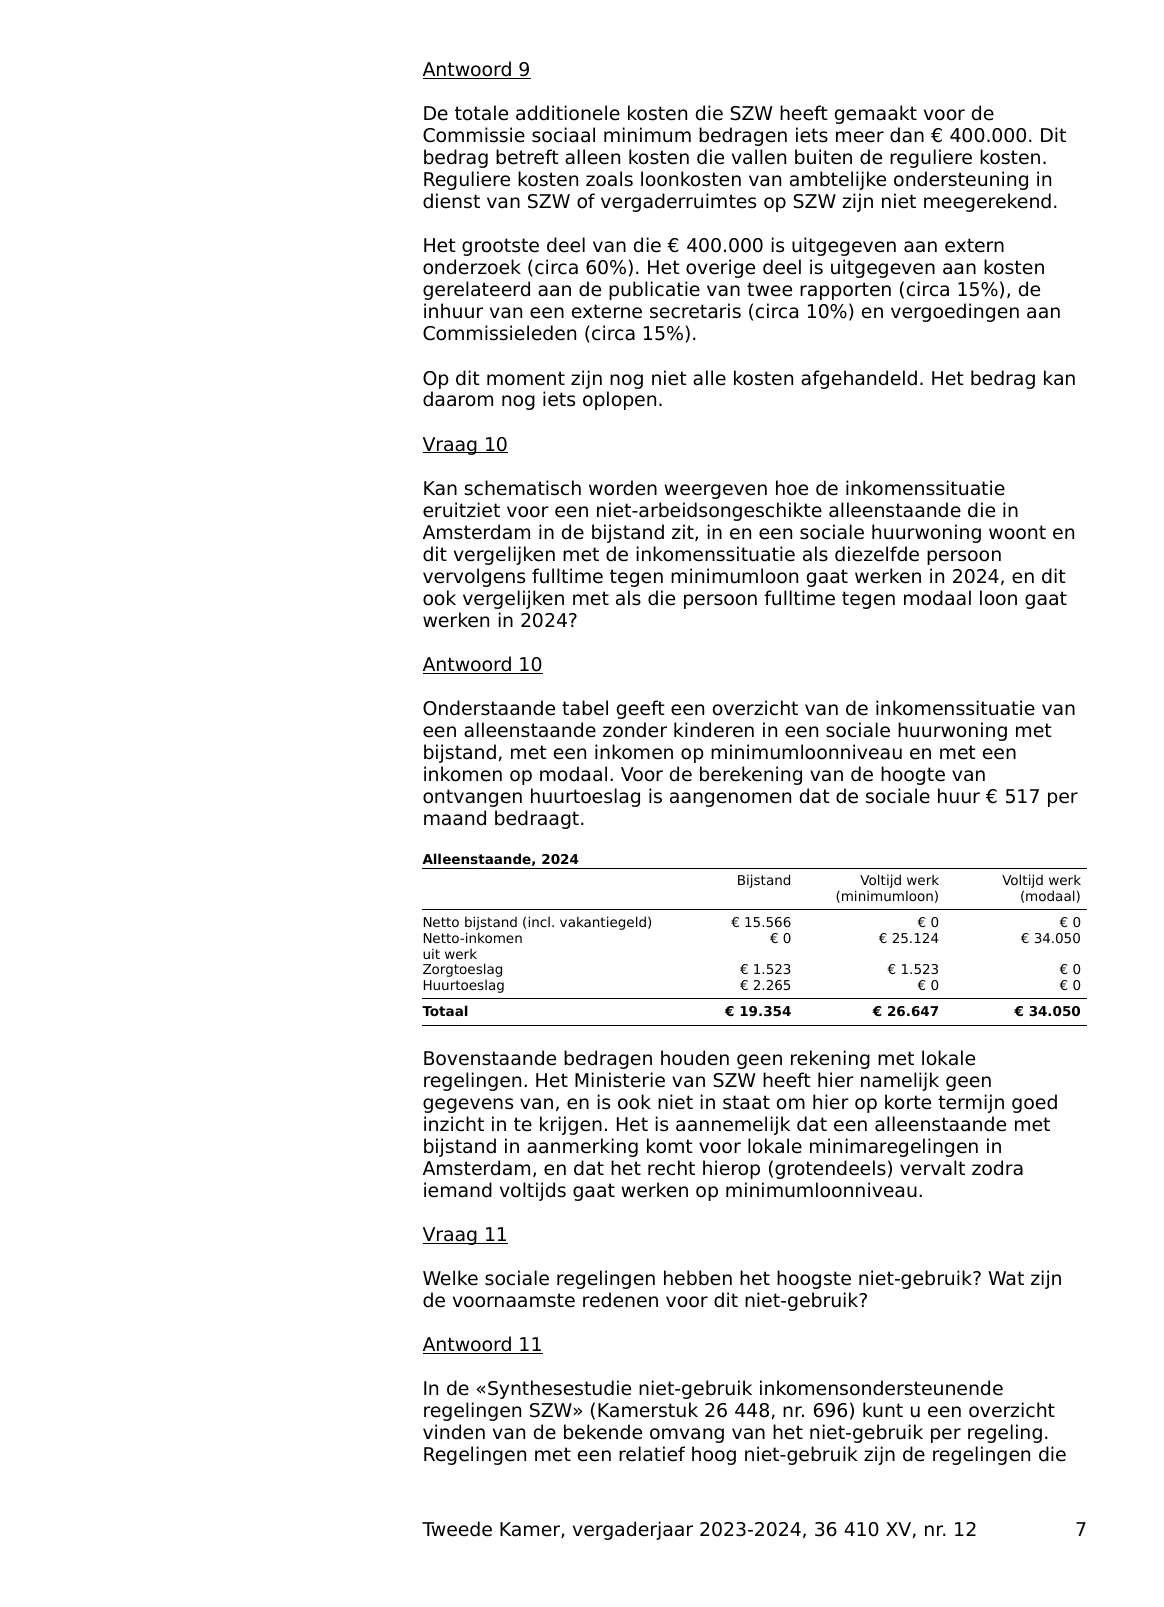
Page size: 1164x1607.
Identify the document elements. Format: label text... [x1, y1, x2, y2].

table_cell € 2.265 [679, 978, 797, 998]
table_cell € 19.354 [679, 999, 797, 1024]
table_cell € 0 [945, 978, 1087, 998]
table_cell € 0 [945, 962, 1087, 978]
table_cell € 0 [945, 910, 1087, 931]
text De totale additionele kosten die SZW heeft gemaakt voor de Commissie sociaal minimum bedragen iets meer dan € 400.000. Dit bedrag betreft alleen kosten die vallen buiten de reguliere kosten. Reguliere kosten zoals loonkosten van ambtelijke ondersteuning in dienst van SZW of vergaderruimtes op SZW zijn niet meegerekend. [422, 103, 1087, 213]
subtitle Antwoord 9 [422, 59, 1087, 81]
table_header Alleenstaande, 2024 [422, 852, 1087, 867]
text Bovenstaande bedragen houden geen rekening met lokale regelingen. Het Ministerie van SZW heeft hier namelijk geen gegevens van, en is ook niet in staat om hier op korte termijn goed inzicht in te krijgen. Het is aannemelijk dat een alleenstaande met bijstand in aanmerking komt voor lokale minimaregelingen in Amsterdam, en dat het recht hierop (grotendeels) vervalt zodra iemand voltijds gaat werken op minimumloonniveau. [422, 1048, 1087, 1202]
text Welke sociale regelingen hebben het hoogste niet-gebruik? Wat zijn de voornaamste redenen voor dit niet-gebruik? [422, 1268, 1087, 1312]
text In de «Synthesestudie niet-gebruik inkomensondersteunende regelingen SZW» (Kamerstuk 26 448, nr. 696) kunt u een overzicht vinden van de bekende omvang van het niet-gebruik per regeling. Regelingen met een relatief hoog niet-gebruik zijn de regelingen die [422, 1378, 1087, 1466]
table_cell € 34.050 [945, 931, 1087, 962]
subtitle Vraag 10 [422, 433, 1087, 456]
table_cell Zorgtoeslag [422, 962, 679, 978]
table_cell € 1.523 [679, 962, 797, 978]
table_cell € 26.647 [797, 999, 945, 1024]
table_cell € 15.566 [679, 910, 797, 931]
table_cell Totaal [422, 999, 679, 1024]
text Het grootste deel van die € 400.000 is uitgegeven aan extern onderzoek (circa 60%). Het overige deel is uitgegeven aan kosten gerelateerd aan de publicatie van twee rapporten (circa 15%), de inhuur van een externe secretaris (circa 10%) en vergoedingen aan Commissieleden (circa 15%). [422, 235, 1087, 345]
table_cell € 0 [797, 910, 945, 931]
table_cell € 0 [679, 931, 797, 962]
subtitle Vraag 11 [422, 1224, 1087, 1246]
table_cell € 34.050 [945, 999, 1087, 1024]
text Onderstaande tabel geeft een overzicht van de inkomenssituatie van een alleenstaande zonder kinderen in een sociale huurwoning met bijstand, met een inkomen op minimumloonniveau en met een inkomen op modaal. Voor de berekening van de hoogte van ontvangen huurtoeslag is aangenomen dat de sociale huur € 517 per maand bedraagt. [422, 698, 1087, 830]
table_cell € 25.124 [797, 931, 945, 962]
table_cell € 1.523 [797, 962, 945, 978]
subtitle Antwoord 11 [422, 1334, 1087, 1356]
table_cell Bijstand [679, 869, 797, 909]
text Kan schematisch worden weergeven hoe de inkomenssituatie eruitziet voor een niet-arbeidsongeschikte alleenstaande die in Amsterdam in de bijstand zit, in en een sociale huurwoning woont en dit vergelijken met de inkomenssituatie als diezelfde persoon vervolgens fulltime tegen minimumloon gaat werken in 2024, en dit ook vergelijken met als die persoon fulltime tegen modaal loon gaat werken in 2024? [422, 478, 1087, 632]
subtitle Antwoord 10 [422, 654, 1087, 676]
table_cell Voltijd werk (modaal) [945, 869, 1087, 909]
table_cell Voltijd werk (minimumloon) [797, 869, 945, 909]
table_cell € 0 [797, 978, 945, 998]
table_cell Netto bijstand (incl. vakantiegeld) [422, 910, 679, 931]
text Op dit moment zijn nog niet alle kosten afgehandeld. Het bedrag kan daarom nog iets oplopen. [422, 367, 1087, 411]
table_cell Huurtoeslag [422, 978, 679, 998]
table_cell [422, 869, 679, 909]
table_cell Netto-inkomen uit werk [422, 931, 679, 962]
